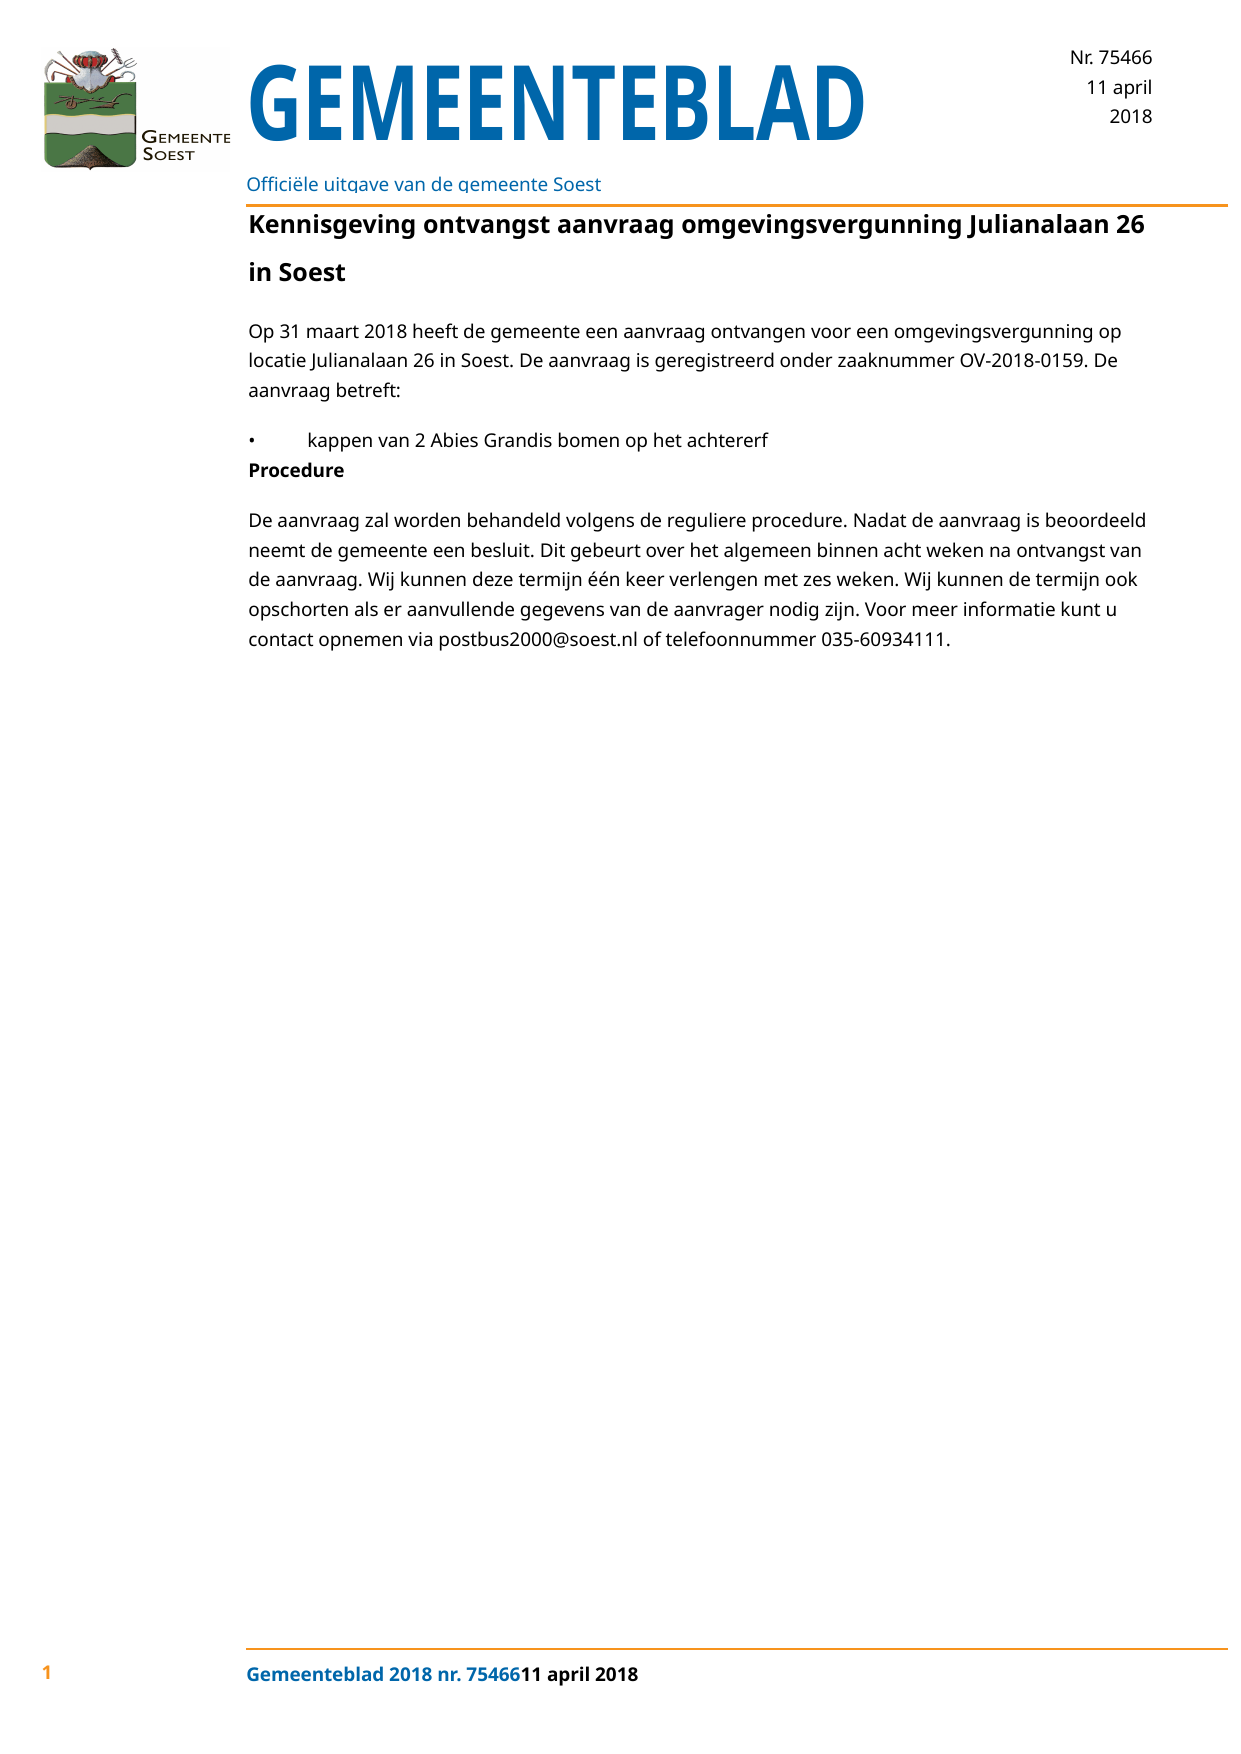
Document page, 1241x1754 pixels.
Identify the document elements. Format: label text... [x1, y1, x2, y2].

text Kennisgeving ontvangst aanvraag omgevingsvergunning Julianalaan 26 in Soest [248, 207, 1152, 288]
text Op 31 maart 2018 heeft de gemeente een aanvraag ontvangen voor een omgevingsvergunning op locatie Julianalaan 26 in Soest. De aanvraag is geregistreerd onder zaaknummer OV-2018-0159. De aanvraag betreft: [248, 318, 1152, 403]
text De aanvraag zal worden behandeld volgens de reguliere procedure. Nadat de aanvraag is beoordeeld neemt de gemeente een besluit. Dit gebeurt over het algemeen binnen acht weken na ontvangst van de aanvraag. Wij kunnen deze termijn één keer verlengen met zes weken. Wij kunnen de termijn ook opschorten als er aanvullende gegevens van de aanvrager nodig zijn. Voor meer informatie kunt u contact opnemen via postbus2000@soest.nl of telefoonnummer 035-60934111. [248, 507, 1152, 652]
list kappen van 2 Abies Grandis bomen op het achtererf [248, 427, 1152, 453]
picture [41, 47, 231, 172]
text Procedure [248, 457, 1152, 483]
